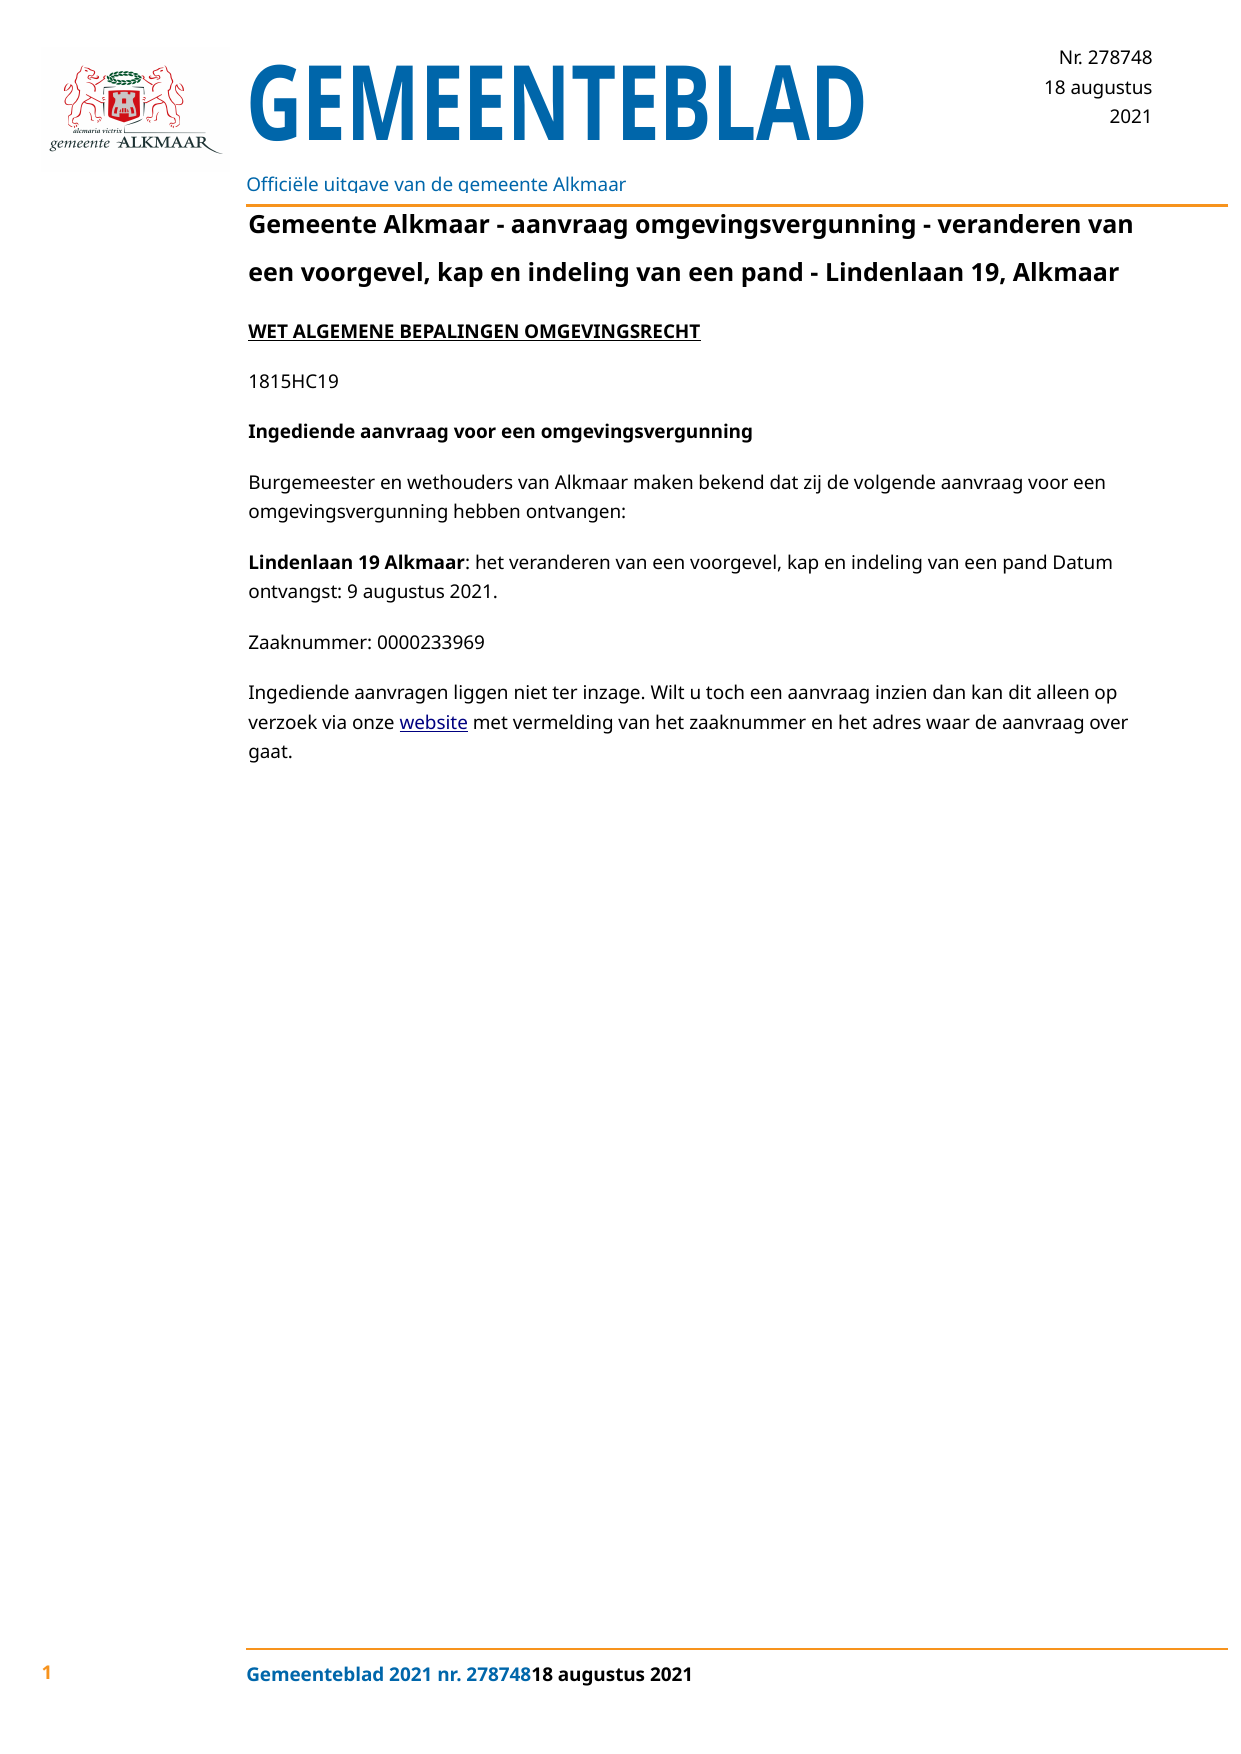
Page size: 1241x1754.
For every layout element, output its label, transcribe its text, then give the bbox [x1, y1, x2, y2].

picture [41, 47, 231, 172]
text Ingediende aanvraag voor een omgevingsvergunning [248, 419, 1152, 444]
text Zaaknummer: 0000233969 [248, 629, 1152, 655]
text Ingediende aanvragen liggen niet ter inzage. Wilt u toch een aanvraag inzien dan kan dit alleen op verzoek via onze website met vermelding van het zaaknummer en het adres waar de aanvraag over gaat. [248, 679, 1152, 764]
text WET ALGEMENE BEPALINGEN OMGEVINGSRECHT [248, 318, 1152, 344]
text Gemeente Alkmaar - aanvraag omgevingsvergunning - veranderen van een voorgevel, kap en indeling van een pand - Lindenlaan 19, Alkmaar [248, 207, 1152, 288]
text Lindenlaan 19 Alkmaar: het veranderen van een voorgevel, kap en indeling van een pand Datum ontvangst: 9 augustus 2021. [248, 549, 1152, 604]
text Burgemeester en wethouders van Alkmaar maken bekend dat zij de volgende aanvraag voor een omgevingsvergunning hebben ontvangen: [248, 469, 1152, 524]
text 1815HC19 [248, 368, 1152, 394]
